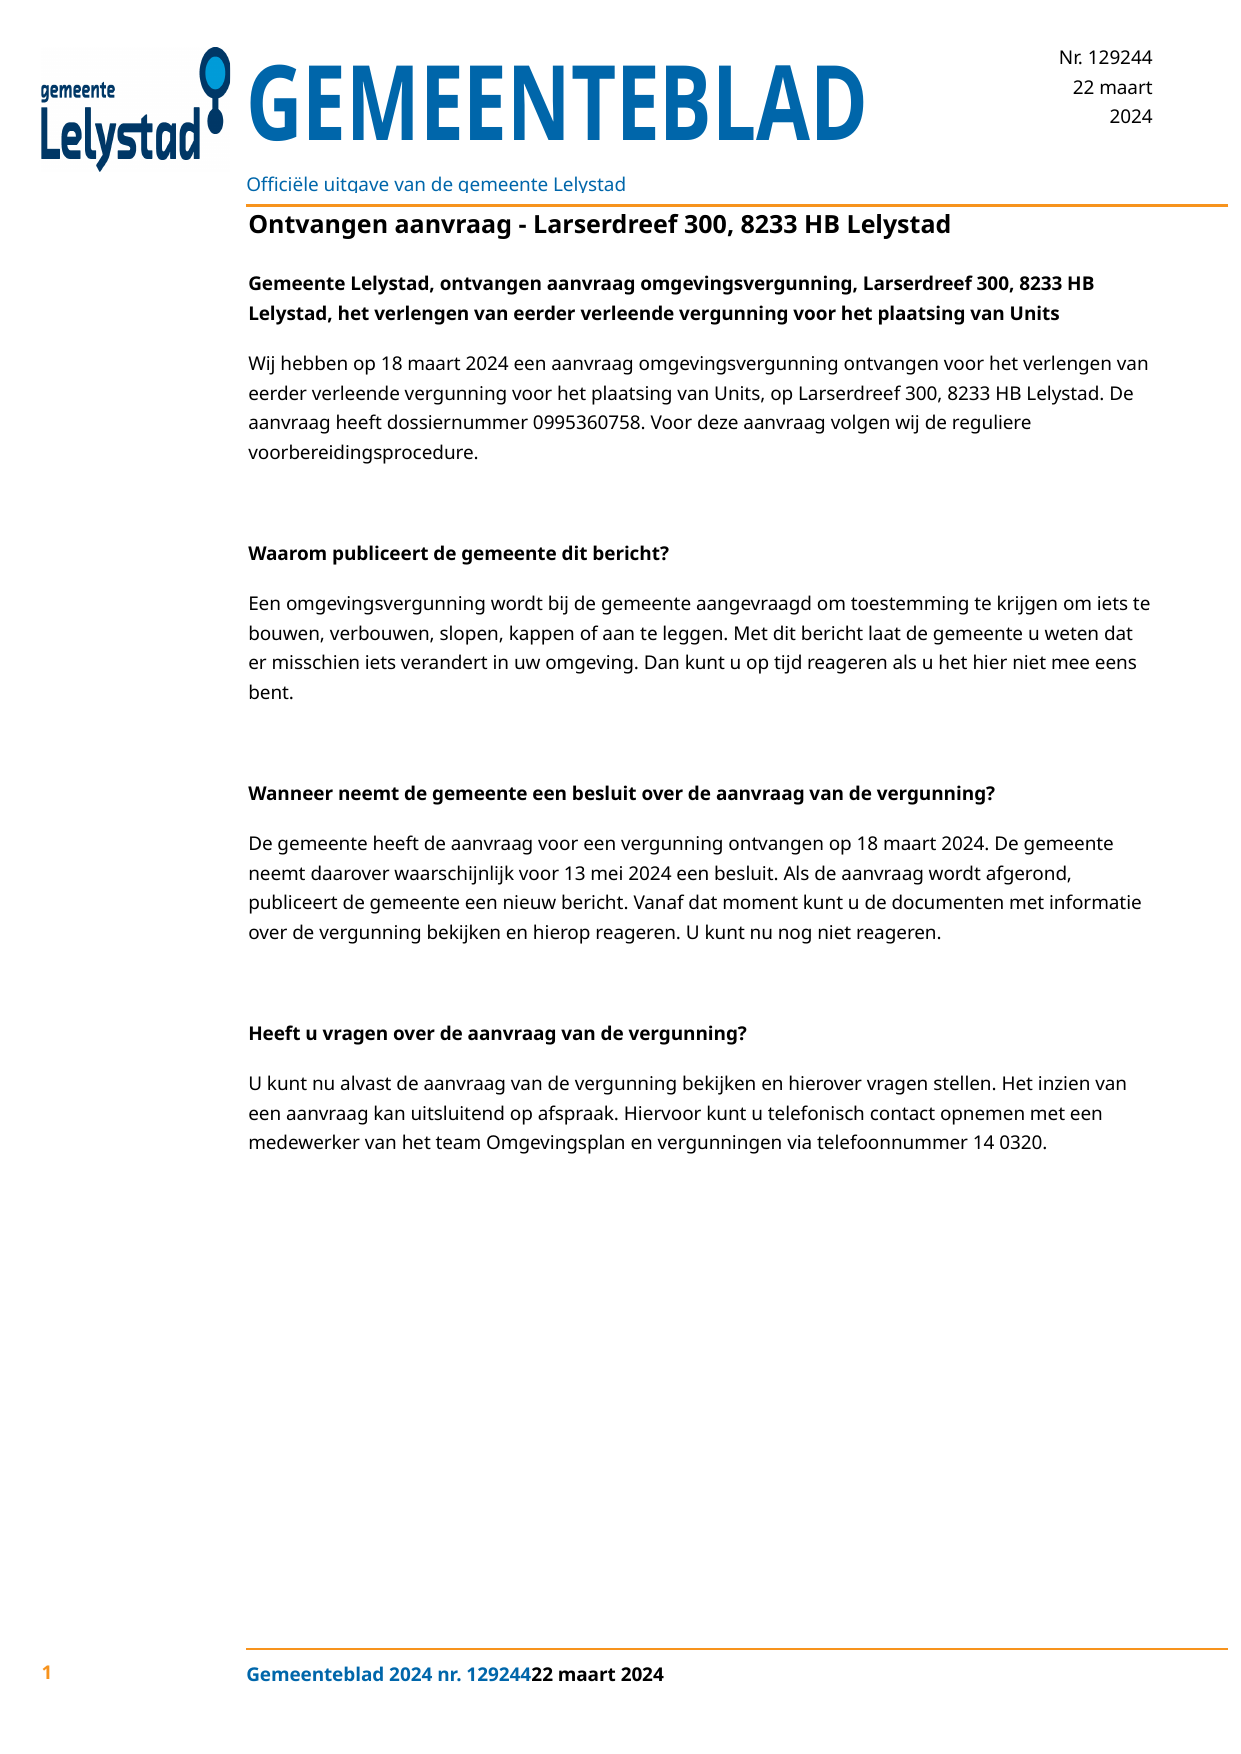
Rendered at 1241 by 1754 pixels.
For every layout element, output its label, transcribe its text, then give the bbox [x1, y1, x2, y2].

text Wij hebben op 18 maart 2024 een aanvraag omgevingsvergunning ontvangen voor het verlengen van eerder verleende vergunning voor het plaatsing van Units, op Larserdreef 300, 8233 HB Lelystad. De aanvraag heeft dossiernummer 0995360758. Voor deze aanvraag volgen wij de reguliere voorbereidingsprocedure. [248, 350, 1152, 465]
text De gemeente heeft de aanvraag voor een vergunning ontvangen op 18 maart 2024. De gemeente neemt daarover waarschijnlijk voor 13 mei 2024 een besluit. Als de aanvraag wordt afgerond, publiceert de gemeente een nieuw bericht. Vanaf dat moment kunt u de documenten met informatie over de vergunning bekijken en hierop reageren. U kunt nu nog niet reageren. [248, 830, 1152, 945]
text Waarom publiceert de gemeente dit bericht? [248, 540, 1152, 566]
text Heeft u vragen over de aanvraag van de vergunning? [248, 1020, 1152, 1046]
text Een omgevingsvergunning wordt bij de gemeente aangevraagd om toestemming te krijgen om iets te bouwen, verbouwen, slopen, kappen of aan te leggen. Met dit bericht laat de gemeente u weten dat er misschien iets verandert in uw omgeving. Dan kunt u op tijd reageren als u het hier niet mee eens bent. [248, 590, 1152, 705]
text Ontvangen aanvraag - Larserdreef 300, 8233 HB Lelystad [248, 207, 1152, 241]
text Wanneer neemt de gemeente een besluit over de aanvraag van de vergunning? [248, 780, 1152, 806]
text Gemeente Lelystad, ontvangen aanvraag omgevingsvergunning, Larserdreef 300, 8233 HB Lelystad, het verlengen van eerder verleende vergunning voor het plaatsing van Units [248, 270, 1152, 326]
text U kunt nu alvast de aanvraag van de vergunning bekijken en hierover vragen stellen. Het inzien van een aanvraag kan uitsluitend op afspraak. Hiervoor kunt u telefonisch contact opnemen met een medewerker van het team Omgevingsplan en vergunningen via telefoonnummer 14 0320. [248, 1070, 1152, 1155]
picture [41, 47, 231, 172]
